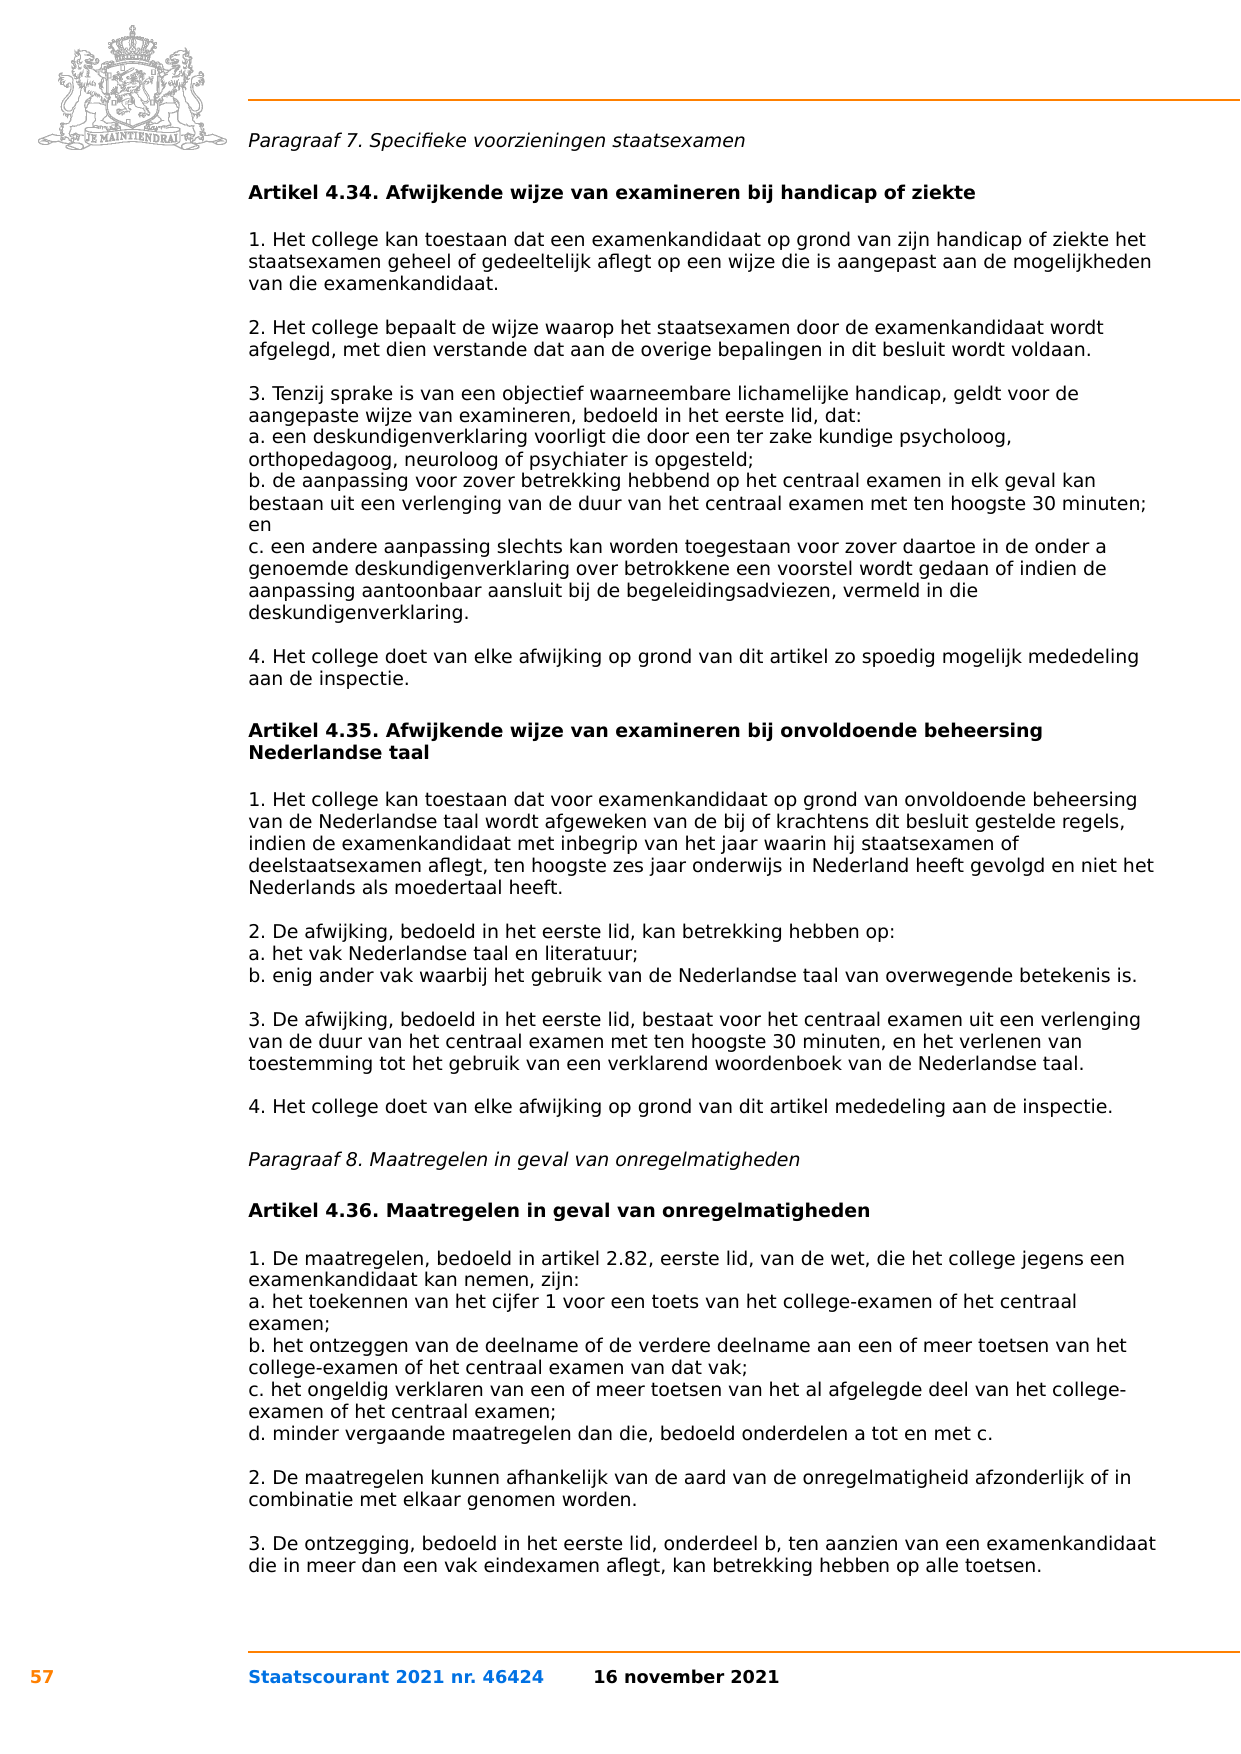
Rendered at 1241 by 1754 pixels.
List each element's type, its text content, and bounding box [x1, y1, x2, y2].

text 3. Tenzij sprake is van een objectief waarneembare lichamelijke handicap, geldt voor de aangepaste wijze van examineren, bedoeld in het eerste lid, dat: [248, 382, 1163, 426]
subtitle Paragraaf 8. Maatregelen in geval van onregelmatigheden [248, 1148, 1163, 1170]
text 2. Het college bepaalt de wijze waarop het staatsexamen door de examenkandidaat wordt afgelegd, met dien verstande dat aan de overige bepalingen in dit besluit wordt voldaan. [248, 317, 1163, 361]
text 4. Het college doet van elke afwijking op grond van dit artikel mededeling aan de inspectie. [248, 1096, 1163, 1118]
text a. het toekennen van het cijfer 1 voor een toets van het college-examen of het centraal examen; [248, 1291, 1163, 1335]
subtitle Paragraaf 7. Specifieke voorzieningen staatsexamen [248, 130, 1163, 152]
text 1. Het college kan toestaan dat een examenkandidaat op grond van zijn handicap of ziekte het staatsexamen geheel of gedeeltelijk aflegt op een wijze die is aangepast aan de mogelijkheden van die examenkandidaat. [248, 229, 1163, 295]
picture [38, 25, 227, 150]
text 1. Het college kan toestaan dat voor examenkandidaat op grond van onvoldoende beheersing van de Nederlandse taal wordt afgeweken van de bij of krachtens dit besluit gestelde regels, indien de examenkandidaat met inbegrip van het jaar waarin hij staatsexamen of deelstaatsexamen aflegt, ten hoogste zes jaar onderwijs in Nederland heeft gevolgd en niet het Nederlands als moedertaal heeft. [248, 789, 1163, 899]
text 3. De ontzegging, bedoeld in het eerste lid, onderdeel b, ten aanzien van een examenkandidaat die in meer dan een vak eindexamen aflegt, kan betrekking hebben op alle toetsen. [248, 1533, 1163, 1577]
text b. het ontzeggen van de deelname of de verdere deelname aan een of meer toetsen van het college-examen of het centraal examen van dat vak; [248, 1335, 1163, 1379]
subtitle Artikel 4.34. Afwijkende wijze van examineren bij handicap of ziekte [248, 182, 1163, 204]
text a. een deskundigenverklaring voorligt die door een ter zake kundige psycholoog, orthopedagoog, neuroloog of psychiater is opgesteld; [248, 426, 1163, 470]
text c. een andere aanpassing slechts kan worden toegestaan voor zover daartoe in de onder a genoemde deskundigenverklaring over betrokkene een voorstel wordt gedaan of indien de aanpassing aantoonbaar aansluit bij de begeleidingsadviezen, vermeld in die deskundigenverklaring. [248, 536, 1163, 624]
subtitle Artikel 4.36. Maatregelen in geval van onregelmatigheden [248, 1200, 1163, 1222]
subtitle Artikel 4.35. Afwijkende wijze van examineren bij onvoldoende beheersing Nederlandse taal [248, 720, 1163, 764]
text 3. De afwijking, bedoeld in het eerste lid, bestaat voor het centraal examen uit een verlenging van de duur van het centraal examen met ten hoogste 30 minuten, en het verlenen van toestemming tot het gebruik van een verklarend woordenboek van de Nederlandse taal. [248, 1009, 1163, 1074]
text 2. De maatregelen kunnen afhankelijk van de aard van de onregelmatigheid afzonderlijk of in combinatie met elkaar genomen worden. [248, 1467, 1163, 1511]
text 2. De afwijking, bedoeld in het eerste lid, kan betrekking hebben op: [248, 921, 1163, 943]
text b. enig ander vak waarbij het gebruik van de Nederlandse taal van overwegende betekenis is. [248, 965, 1163, 987]
text 4. Het college doet van elke afwijking op grond van dit artikel zo spoedig mogelijk mededeling aan de inspectie. [248, 646, 1163, 690]
text b. de aanpassing voor zover betrekking hebbend op het centraal examen in elk geval kan bestaan uit een verlenging van de duur van het centraal examen met ten hoogste 30 minuten; en [248, 470, 1163, 536]
text d. minder vergaande maatregelen dan die, bedoeld onderdelen a tot en met c. [248, 1423, 1163, 1445]
text 1. De maatregelen, bedoeld in artikel 2.82, eerste lid, van de wet, die het college jegens een examenkandidaat kan nemen, zijn: [248, 1247, 1163, 1291]
text c. het ongeldig verklaren van een of meer toetsen van het al afgelegde deel van het college-examen of het centraal examen; [248, 1379, 1163, 1423]
text a. het vak Nederlandse taal en literatuur; [248, 943, 1163, 965]
